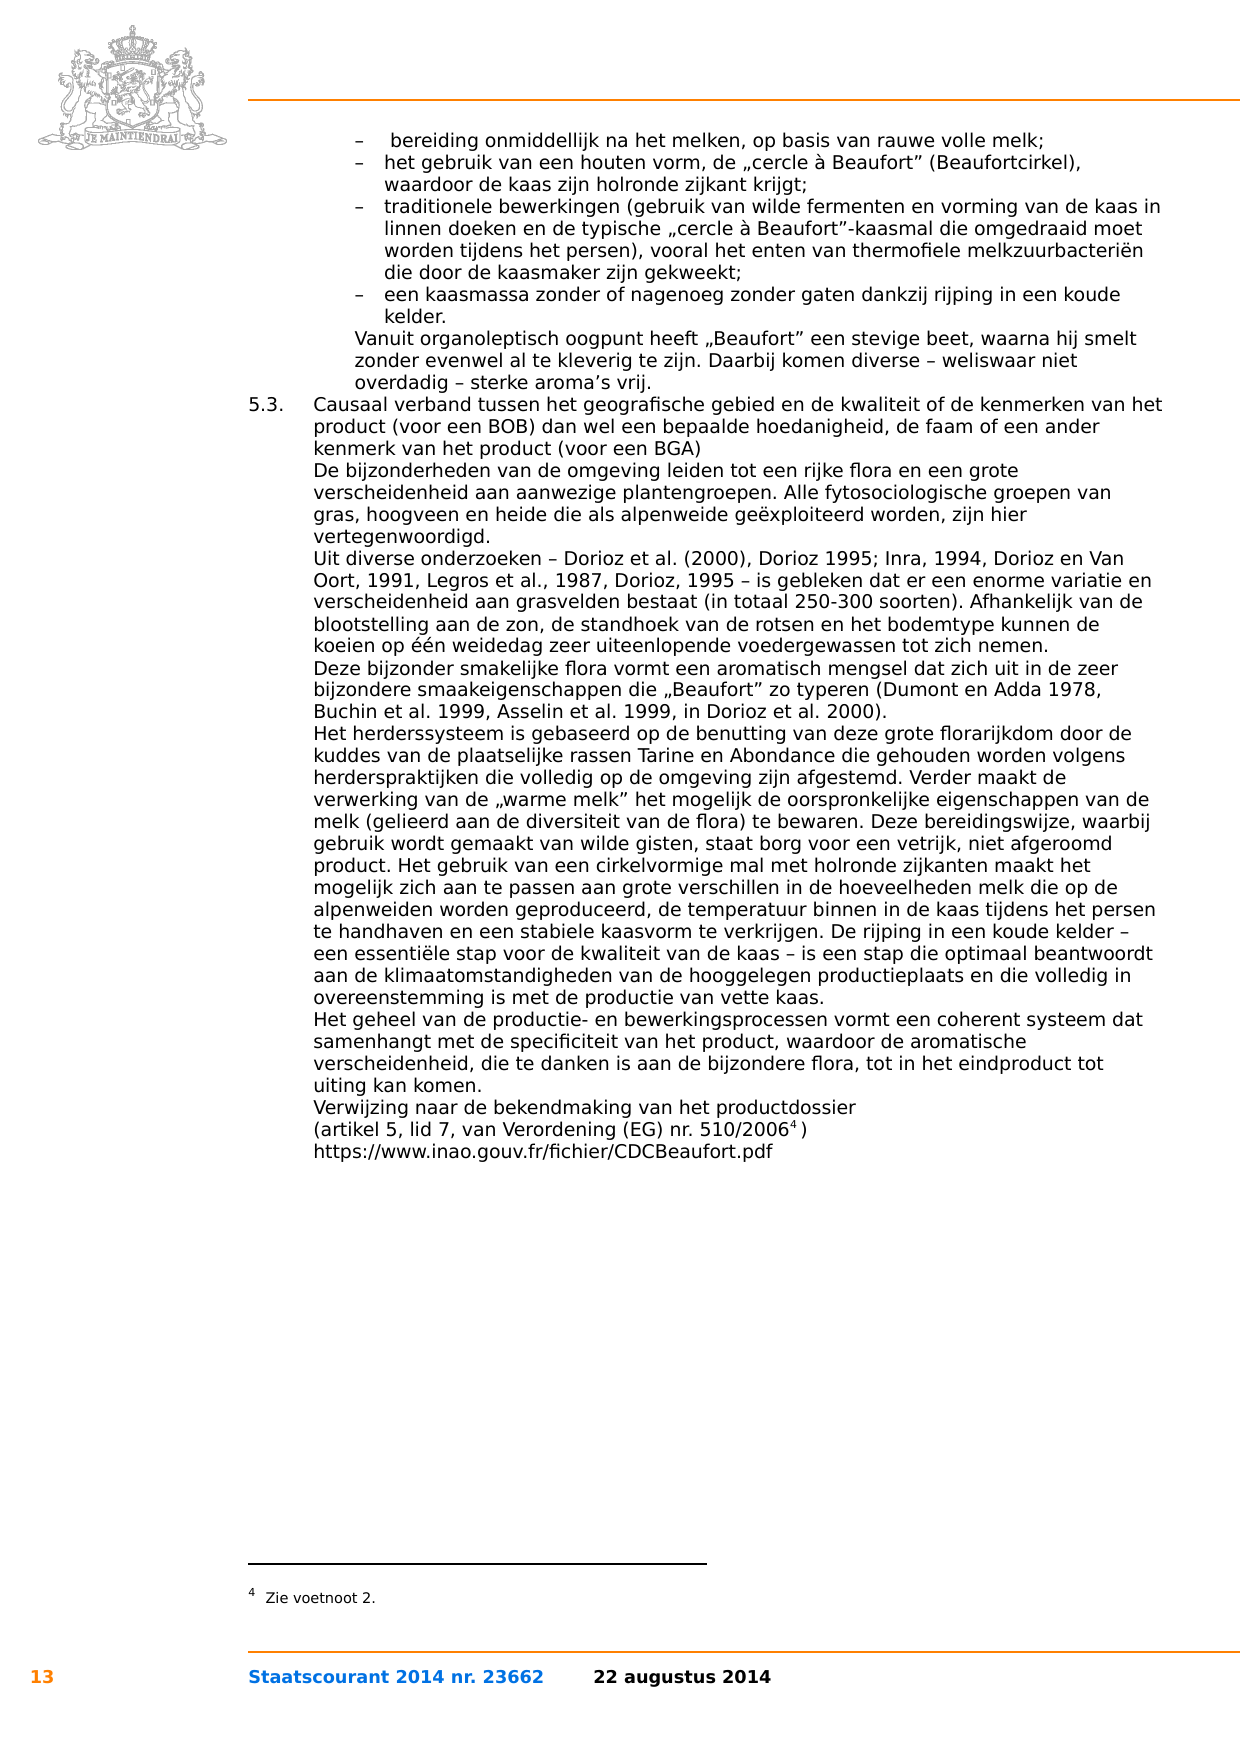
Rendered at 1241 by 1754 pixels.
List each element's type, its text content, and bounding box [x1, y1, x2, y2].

text – het gebruik van een houten vorm, de „cercle à Beaufort” (Beaufortcirkel), waardoor de kaas zijn holronde zijkant krijgt; [354, 152, 1163, 196]
text https://www.inao.gouv.fr/fichier/CDCBeaufort.pdf [313, 1141, 1163, 1163]
text 5.3. Causaal verband tussen het geografische gebied en de kwaliteit of de kenmerken van het product (voor een BOB) dan wel een bepaalde hoedanigheid, de faam of een ander kenmerk van het product (voor een BGA) [248, 394, 1163, 459]
text Vanuit organoleptisch oogpunt heeft „Beaufort” een stevige beet, waarna hij smelt zonder evenwel al te kleverig te zijn. Daarbij komen diverse – weliswaar niet overdadig – sterke aroma’s vrij. [354, 328, 1163, 394]
text Zie voetnoot 2. [248, 1586, 1163, 1608]
text – een kaasmassa zonder of nagenoeg zonder gaten dankzij rijping in een koude kelder. [354, 284, 1163, 328]
picture [38, 25, 227, 150]
text Het herderssysteem is gebaseerd op de benutting van deze grote florarijkdom door de kuddes van de plaatselijke rassen Tarine en Abondance die gehouden worden volgens herderspraktijken die volledig op de omgeving zijn afgestemd. Verder maakt de verwerking van de „warme melk” het mogelijk de oorspronkelijke eigenschappen van de melk (gelieerd aan de diversiteit van de flora) te bewaren. Deze bereidingswijze, waarbij gebruik wordt gemaakt van wilde gisten, staat borg voor een vetrijk, niet afgeroomd product. Het gebruik van een cirkelvormige mal met holronde zijkanten maakt het mogelijk zich aan te passen aan grote verschillen in de hoeveelheden melk die op de alpenweiden worden geproduceerd, de temperatuur binnen in de kaas tijdens het persen te handhaven en een stabiele kaasvorm te verkrijgen. De rijping in een koude kelder – een essentiële stap voor de kwaliteit van de kaas – is een stap die optimaal beantwoordt aan de klimaatomstandigheden van de hooggelegen productieplaats en die volledig in overeenstemming is met de productie van vette kaas. [313, 723, 1163, 1009]
text Deze bijzonder smakelijke flora vormt een aromatisch mengsel dat zich uit in de zeer bijzondere smaakeigenschappen die „Beaufort” zo typeren (Dumont en Adda 1978, Buchin et al. 1999, Asselin et al. 1999, in Dorioz et al. 2000). [313, 657, 1163, 723]
text Verwijzing naar de bekendmaking van het productdossier [313, 1097, 1163, 1119]
text De bijzonderheden van de omgeving leiden tot een rijke flora en een grote verscheidenheid aan aanwezige plantengroepen. Alle fytosociologische groepen van gras, hoogveen en heide die als alpenweide geëxploiteerd worden, zijn hier vertegenwoordigd. [313, 459, 1163, 547]
text Uit diverse onderzoeken – Dorioz et al. (2000), Dorioz 1995; Inra, 1994, Dorioz en Van Oort, 1991, Legros et al., 1987, Dorioz, 1995 – is gebleken dat er een enorme variatie en verscheidenheid aan grasvelden bestaat (in totaal 250-300 soorten). Afhankelijk van de blootstelling aan de zon, de standhoek van de rotsen en het bodemtype kunnen de koeien op één weidedag zeer uiteenlopende voedergewassen tot zich nemen. [313, 547, 1163, 657]
text Het geheel van de productie- en bewerkingsprocessen vormt een coherent systeem dat samenhangt met de specificiteit van het product, waardoor de aromatische verscheidenheid, die te danken is aan de bijzondere flora, tot in het eindproduct tot uiting kan komen. [313, 1009, 1163, 1097]
text – traditionele bewerkingen (gebruik van wilde fermenten en vorming van de kaas in linnen doeken en de typische „cercle à Beaufort”-kaasmal die omgedraaid moet worden tijdens het persen), vooral het enten van thermofiele melkzuurbacteriën die door de kaasmaker zijn gekweekt; [354, 196, 1163, 284]
text (artikel 5, lid 7, van Verordening (EG) nr. 510/2006) [313, 1119, 1163, 1141]
text – bereiding onmiddellijk na het melken, op basis van rauwe volle melk; [354, 130, 1163, 152]
